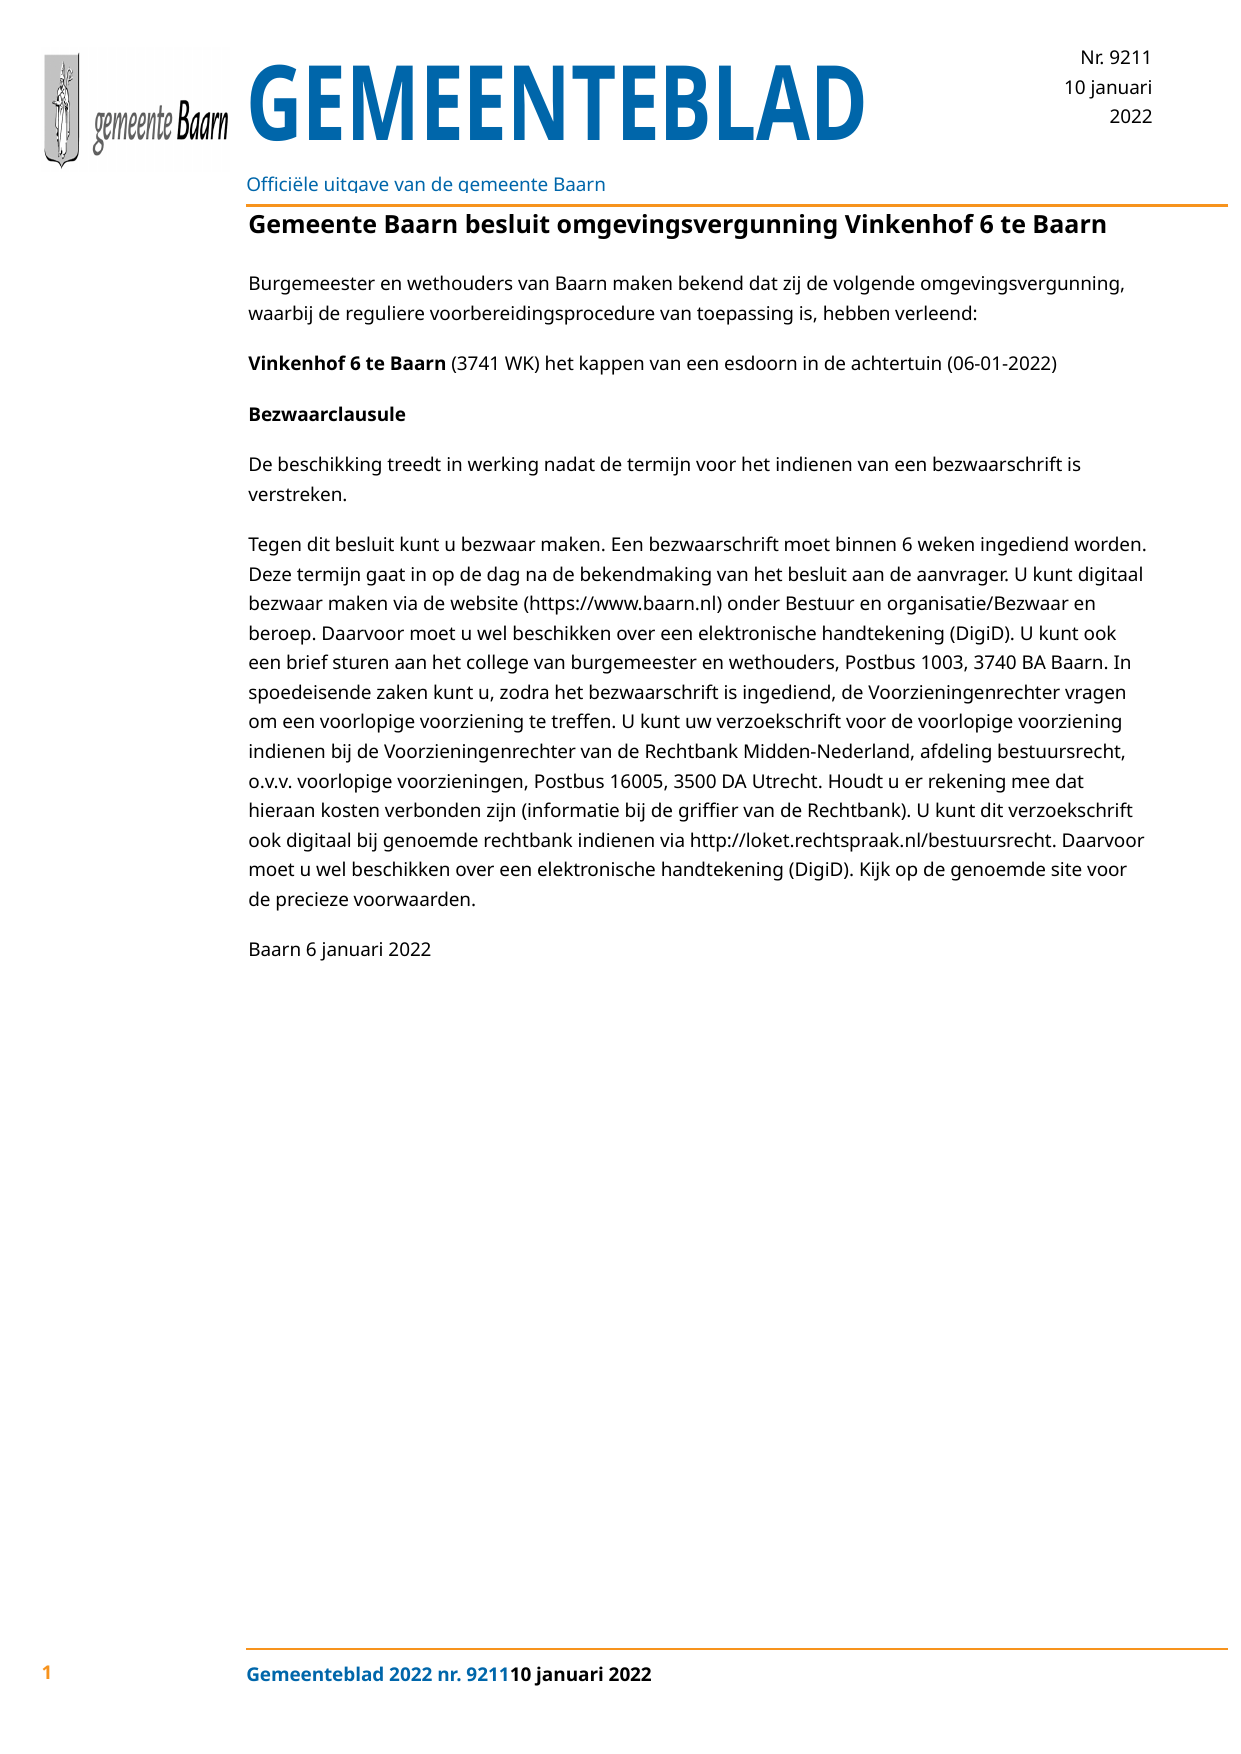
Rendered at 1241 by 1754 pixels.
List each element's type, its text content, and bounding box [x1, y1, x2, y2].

text Burgemeester en wethouders van Baarn maken bekend dat zij de volgende omgevingsvergunning, waarbij de reguliere voorbereidingsprocedure van toepassing is, hebben verleend: [248, 270, 1152, 326]
text De beschikking treedt in werking nadat de termijn voor het indienen van een bezwaarschrift is verstreken. [248, 451, 1152, 506]
picture [41, 47, 231, 172]
text Gemeente Baarn besluit omgevingsvergunning Vinkenhof 6 te Baarn [248, 207, 1152, 241]
text Vinkenhof 6 te Baarn (3741 WK) het kappen van een esdoorn in de achtertuin (06-01-2022) [248, 350, 1152, 376]
text Baarn 6 januari 2022 [248, 937, 1152, 962]
text Tegen dit besluit kunt u bezwaar maken. Een bezwaarschrift moet binnen 6 weken ingediend worden. Deze termijn gaat in op de dag na de bekendmaking van het besluit aan de aanvrager. U kunt digitaal bezwaar maken via de website (https://www.baarn.nl) onder Bestuur en organisatie/Bezwaar en beroep. Daarvoor moet u wel beschikken over een elektronische handtekening (DigiD). U kunt ook een brief sturen aan het college van burgemeester en wethouders, Postbus 1003, 3740 BA Baarn. In spoedeisende zaken kunt u, zodra het bezwaarschrift is ingediend, de Voorzieningenrechter vragen om een voorlopige voorziening te treffen. U kunt uw verzoekschrift voor de voorlopige voorziening indienen bij de Voorzieningenrechter van de Rechtbank Midden-Nederland, afdeling bestuursrecht, o.v.v. voorlopige voorzieningen, Postbus 16005, 3500 DA Utrecht. Houdt u er rekening mee dat hieraan kosten verbonden zijn (informatie bij de griffier van de Rechtbank). U kunt dit verzoekschrift ook digitaal bij genoemde rechtbank indienen via http://loket.rechtspraak.nl/bestuursrecht. Daarvoor moet u wel beschikken over een elektronische handtekening (DigiD). Kijk op de genoemde site voor de precieze voorwaarden. [248, 531, 1152, 912]
text Bezwaarclausule [248, 401, 1152, 426]
